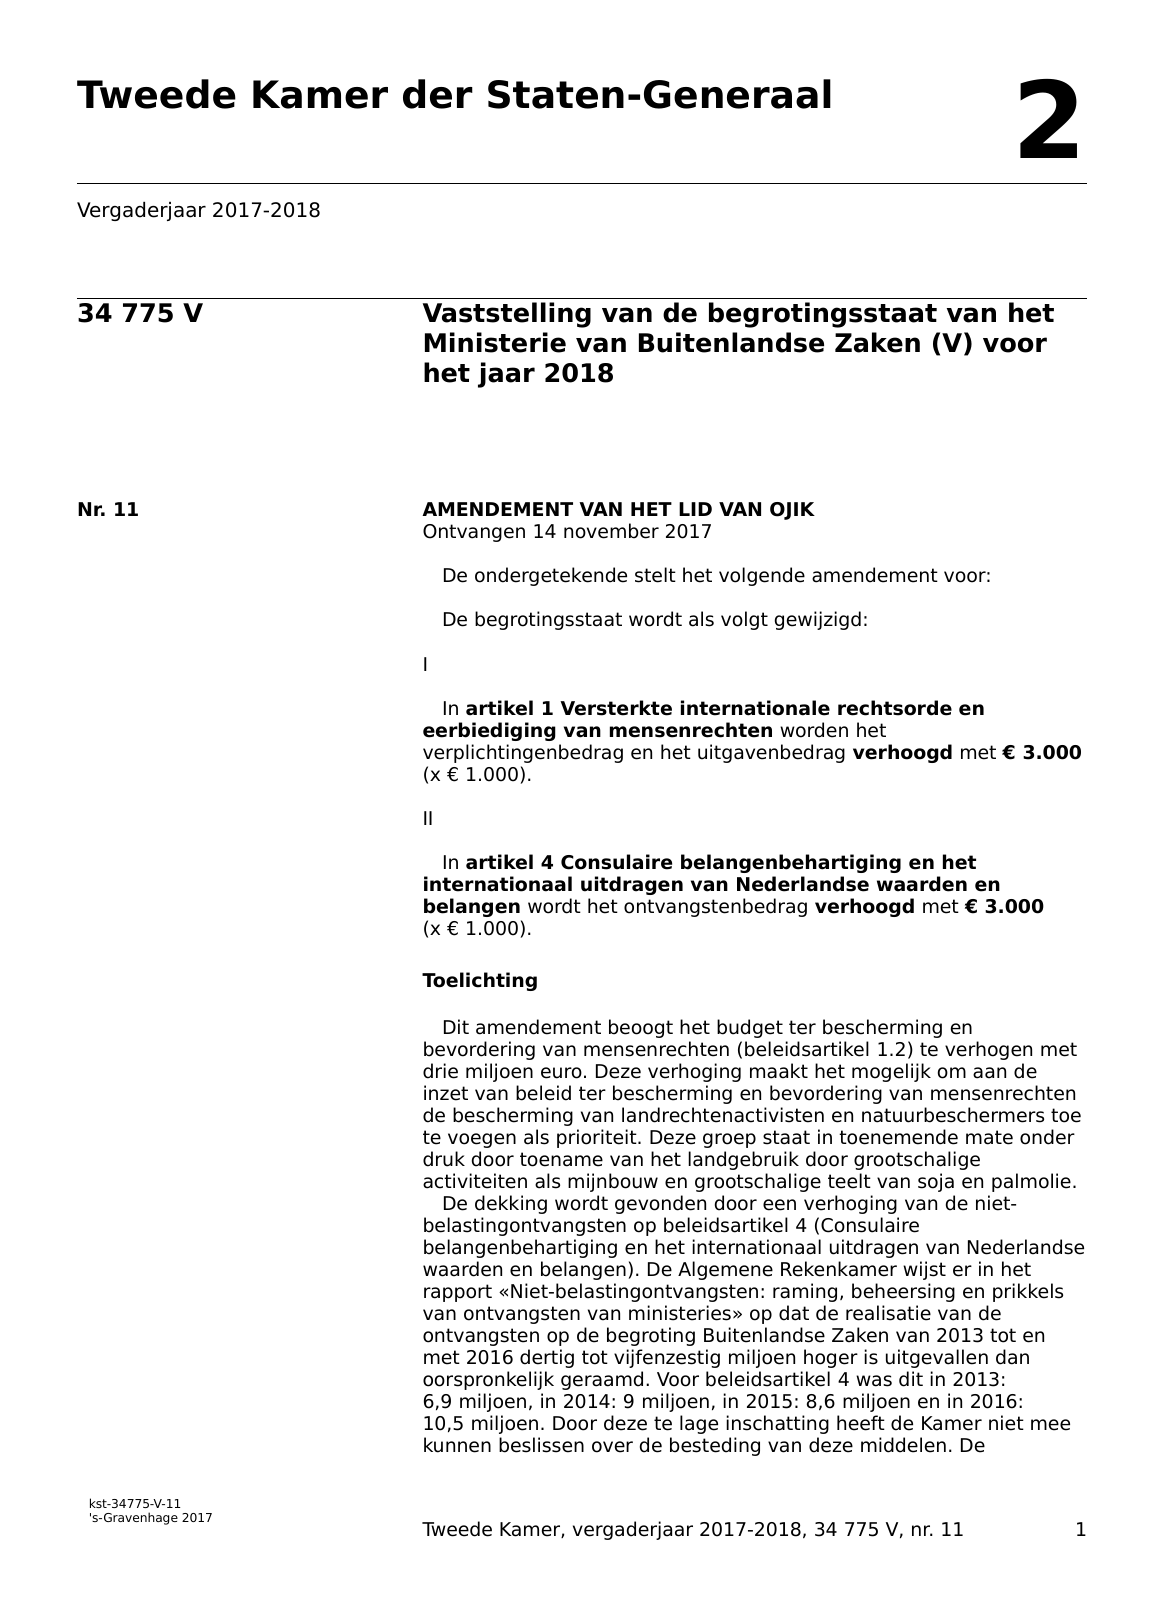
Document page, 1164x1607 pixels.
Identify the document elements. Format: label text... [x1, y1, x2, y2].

table_header 2 [886, 59, 1087, 183]
subtitle Toelichting [422, 970, 1087, 992]
table_header Tweede Kamer der Staten-Generaal [77, 59, 886, 183]
text I [422, 653, 1087, 676]
text De dekking wordt gevonden door een verhoging van de niet-belastingontvangsten op beleidsartikel 4 (Consulaire belangenbehartiging en het internationaal uitdragen van Nederlandse waarden en belangen). De Algemene Rekenkamer wijst er in het rapport «Niet-belastingontvangsten: raming, beheersing en prikkels van ontvangsten van ministeries» op dat de realisatie van de ontvangsten op de begroting Buitenlandse Zaken van 2013 tot en met 2016 dertig tot vijfenzestig miljoen hoger is uitgevallen dan oorspronkelijk geraamd. Voor beleidsartikel 4 was dit in 2013: 6,9 miljoen, in 2014: 9 miljoen, in 2015: 8,6 miljoen en in 2016: 10,5 miljoen. Door deze te lage inschatting heeft de Kamer niet mee kunnen beslissen over de besteding van deze middelen. De [422, 1193, 1087, 1456]
subtitle 34 775 V Vaststelling van de begrotingsstaat van het Ministerie van Buitenlandse Zaken (V) voor het jaar 2018 [77, 299, 1087, 388]
text 's-Gravenhage 2017 [88, 1511, 323, 1525]
text In artikel 1 Versterkte internationale rechtsorde en eerbiediging van mensenrechten worden het verplichtingenbedrag en het uitgavenbedrag verhoogd met € 3.000 (x € 1.000). [422, 698, 1087, 786]
text De begrotingsstaat wordt als volgt gewijzigd: [422, 609, 1087, 631]
text II [422, 808, 1087, 830]
text Dit amendement beoogt het budget ter bescherming en bevordering van mensenrechten (beleidsartikel 1.2) te verhogen met drie miljoen euro. Deze verhoging maakt het mogelijk om aan de inzet van beleid ter bescherming en bevordering van mensenrechten de bescherming van landrechtenactivisten en natuurbeschermers toe te voegen als prioriteit. Deze groep staat in toenemende mate onder druk door toename van het landgebruik door grootschalige activiteiten als mijnbouw en grootschalige teelt van soja en palmolie. [422, 1017, 1087, 1193]
table_cell Vergaderjaar 2017-2018 [77, 184, 1087, 298]
text kst-34775-V-11 [88, 1497, 323, 1511]
text In artikel 4 Consulaire belangenbehartiging en het internationaal uitdragen van Nederlandse waarden en belangen wordt het ontvangstenbedrag verhoogd met € 3.000 (x € 1.000). [422, 852, 1087, 940]
subtitle Nr. 11 AMENDEMENT VAN HET LID VAN OJIK [77, 499, 1087, 521]
text Ontvangen 14 november 2017 [422, 521, 1087, 543]
text De ondergetekende stelt het volgende amendement voor: [422, 565, 1087, 587]
